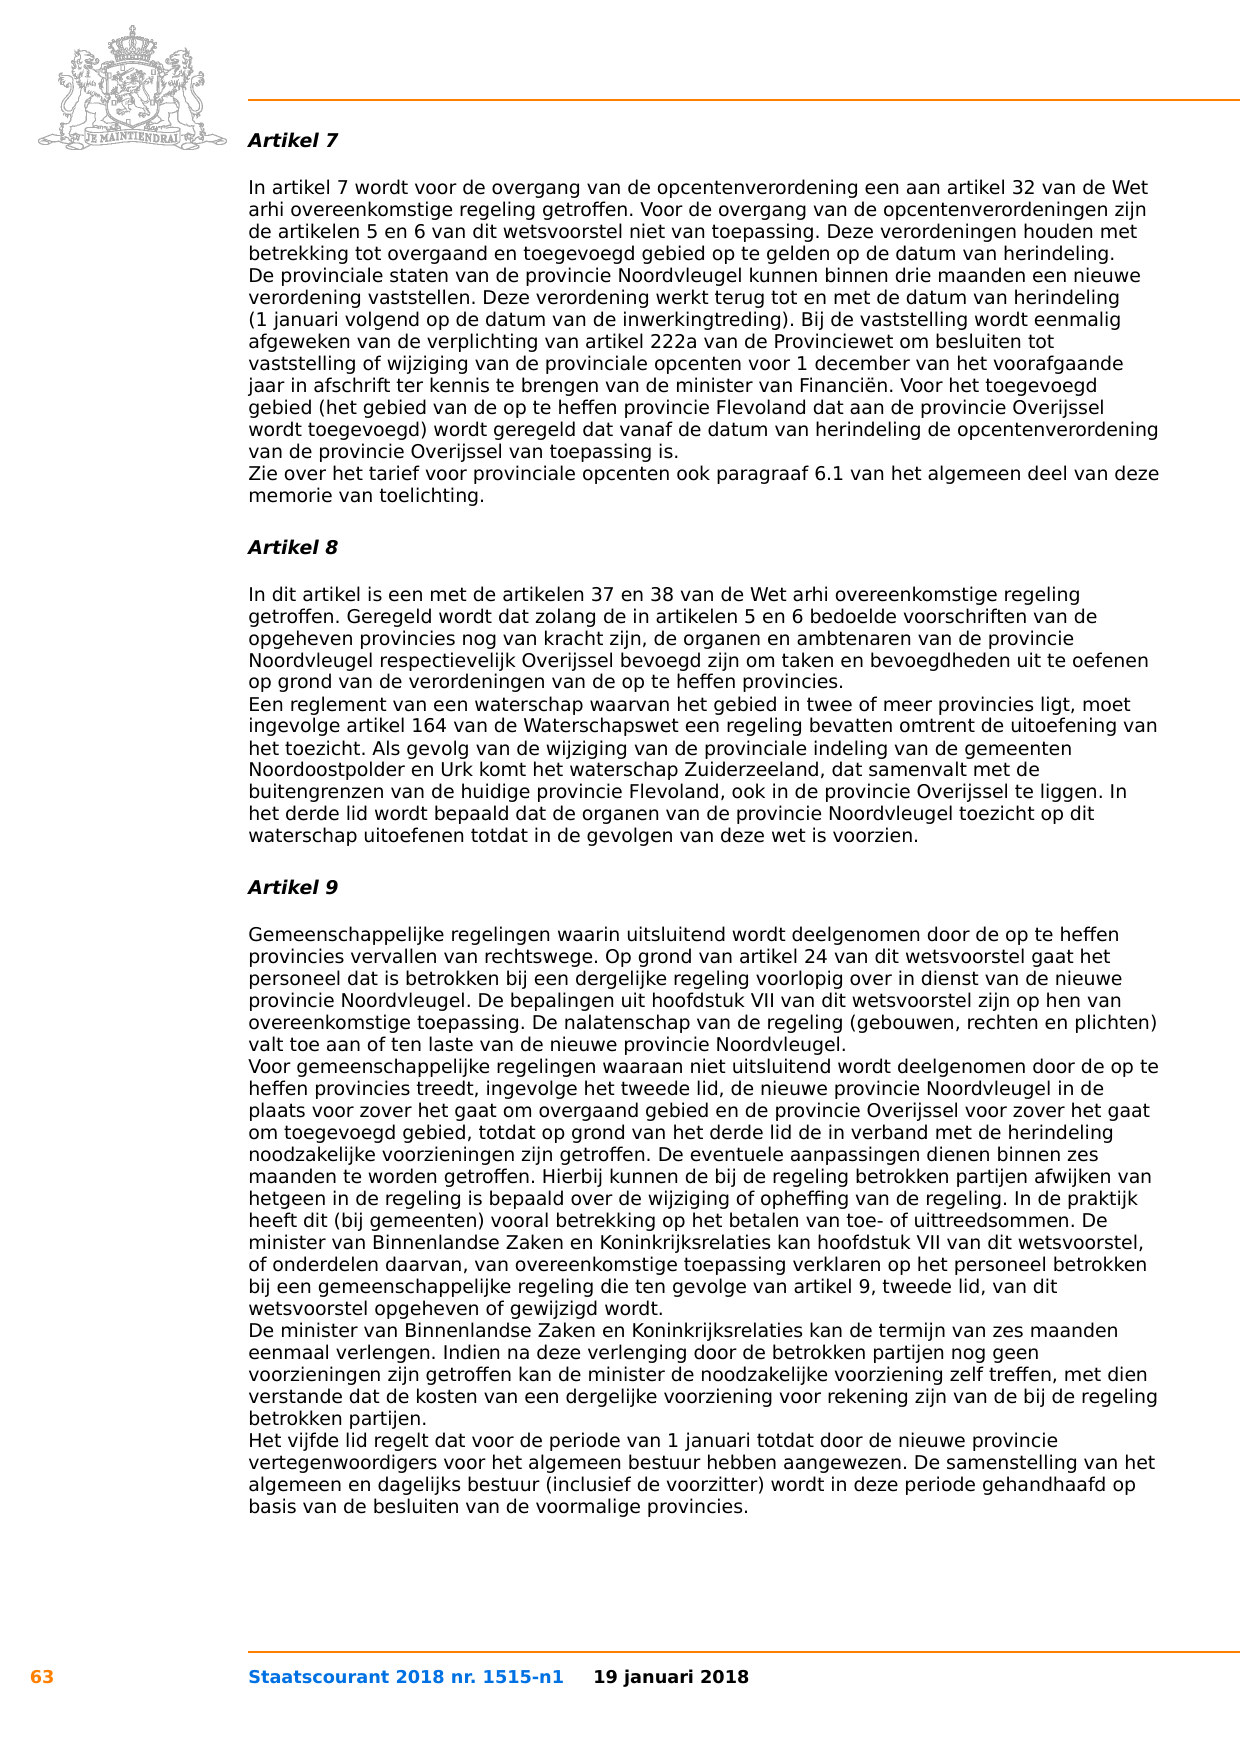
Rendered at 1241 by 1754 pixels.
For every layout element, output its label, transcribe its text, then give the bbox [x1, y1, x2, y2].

subtitle Artikel 7 [248, 130, 1163, 152]
text Zie over het tarief voor provinciale opcenten ook paragraaf 6.1 van het algemeen deel van deze memorie van toelichting. [248, 463, 1163, 507]
text In dit artikel is een met de artikelen 37 en 38 van de Wet arhi overeenkomstige regeling getroffen. Geregeld wordt dat zolang de in artikelen 5 en 6 bedoelde voorschriften van de opgeheven provincies nog van kracht zijn, de organen en ambtenaren van de provincie Noordvleugel respectievelijk Overijssel bevoegd zijn om taken en bevoegdheden uit te oefenen op grond van de verordeningen van de op te heffen provincies. [248, 583, 1163, 693]
subtitle Artikel 8 [248, 537, 1163, 558]
text De minister van Binnenlandse Zaken en Koninkrijksrelaties kan de termijn van zes maanden eenmaal verlengen. Indien na deze verlenging door de betrokken partijen nog geen voorzieningen zijn getroffen kan de minister de noodzakelijke voorziening zelf treffen, met dien verstande dat de kosten van een dergelijke voorziening voor rekening zijn van de bij de regeling betrokken partijen. [248, 1320, 1163, 1430]
text Het vijfde lid regelt dat voor de periode van 1 januari totdat door de nieuwe provincie vertegenwoordigers voor het algemeen bestuur hebben aangewezen. De samenstelling van het algemeen en dagelijks bestuur (inclusief de voorzitter) wordt in deze periode gehandhaafd op basis van de besluiten van de voormalige provincies. [248, 1430, 1163, 1518]
picture [38, 25, 227, 150]
text Gemeenschappelijke regelingen waarin uitsluitend wordt deelgenomen door de op te heffen provincies vervallen van rechtswege. Op grond van artikel 24 van dit wetsvoorstel gaat het personeel dat is betrokken bij een dergelijke regeling voorlopig over in dienst van de nieuwe provincie Noordvleugel. De bepalingen uit hoofdstuk VII van dit wetsvoorstel zijn op hen van overeenkomstige toepassing. De nalatenschap van de regeling (gebouwen, rechten en plichten) valt toe aan of ten laste van de nieuwe provincie Noordvleugel. [248, 924, 1163, 1056]
subtitle Artikel 9 [248, 877, 1163, 899]
text De provinciale staten van de provincie Noordvleugel kunnen binnen drie maanden een nieuwe verordening vaststellen. Deze verordening werkt terug tot en met de datum van herindeling (1 januari volgend op de datum van de inwerkingtreding). Bij de vaststelling wordt eenmalig afgeweken van de verplichting van artikel 222a van de Provinciewet om besluiten tot vaststelling of wijziging van de provinciale opcenten voor 1 december van het voorafgaande jaar in afschrift ter kennis te brengen van de minister van Financiën. Voor het toegevoegd gebied (het gebied van de op te heffen provincie Flevoland dat aan de provincie Overijssel wordt toegevoegd) wordt geregeld dat vanaf de datum van herindeling de opcentenverordening van de provincie Overijssel van toepassing is. [248, 265, 1163, 463]
text In artikel 7 wordt voor de overgang van de opcentenverordening een aan artikel 32 van de Wet arhi overeenkomstige regeling getroffen. Voor de overgang van de opcentenverordeningen zijn de artikelen 5 en 6 van dit wetsvoorstel niet van toepassing. Deze verordeningen houden met betrekking tot overgaand en toegevoegd gebied op te gelden op de datum van herindeling. [248, 177, 1163, 265]
text Voor gemeenschappelijke regelingen waaraan niet uitsluitend wordt deelgenomen door de op te heffen provincies treedt, ingevolge het tweede lid, de nieuwe provincie Noordvleugel in de plaats voor zover het gaat om overgaand gebied en de provincie Overijssel voor zover het gaat om toegevoegd gebied, totdat op grond van het derde lid de in verband met de herindeling noodzakelijke voorzieningen zijn getroffen. De eventuele aanpassingen dienen binnen zes maanden te worden getroffen. Hierbij kunnen de bij de regeling betrokken partijen afwijken van hetgeen in de regeling is bepaald over de wijziging of opheffing van de regeling. In de praktijk heeft dit (bij gemeenten) vooral betrekking op het betalen van toe- of uittreedsommen. De minister van Binnenlandse Zaken en Koninkrijksrelaties kan hoofdstuk VII van dit wetsvoorstel, of onderdelen daarvan, van overeenkomstige toepassing verklaren op het personeel betrokken bij een gemeenschappelijke regeling die ten gevolge van artikel 9, tweede lid, van dit wetsvoorstel opgeheven of gewijzigd wordt. [248, 1056, 1163, 1320]
text Een reglement van een waterschap waarvan het gebied in twee of meer provincies ligt, moet ingevolge artikel 164 van de Waterschapswet een regeling bevatten omtrent de uitoefening van het toezicht. Als gevolg van de wijziging van de provinciale indeling van de gemeenten Noordoostpolder en Urk komt het waterschap Zuiderzeeland, dat samenvalt met de buitengrenzen van de huidige provincie Flevoland, ook in de provincie Overijssel te liggen. In het derde lid wordt bepaald dat de organen van de provincie Noordvleugel toezicht op dit waterschap uitoefenen totdat in de gevolgen van deze wet is voorzien. [248, 693, 1163, 847]
